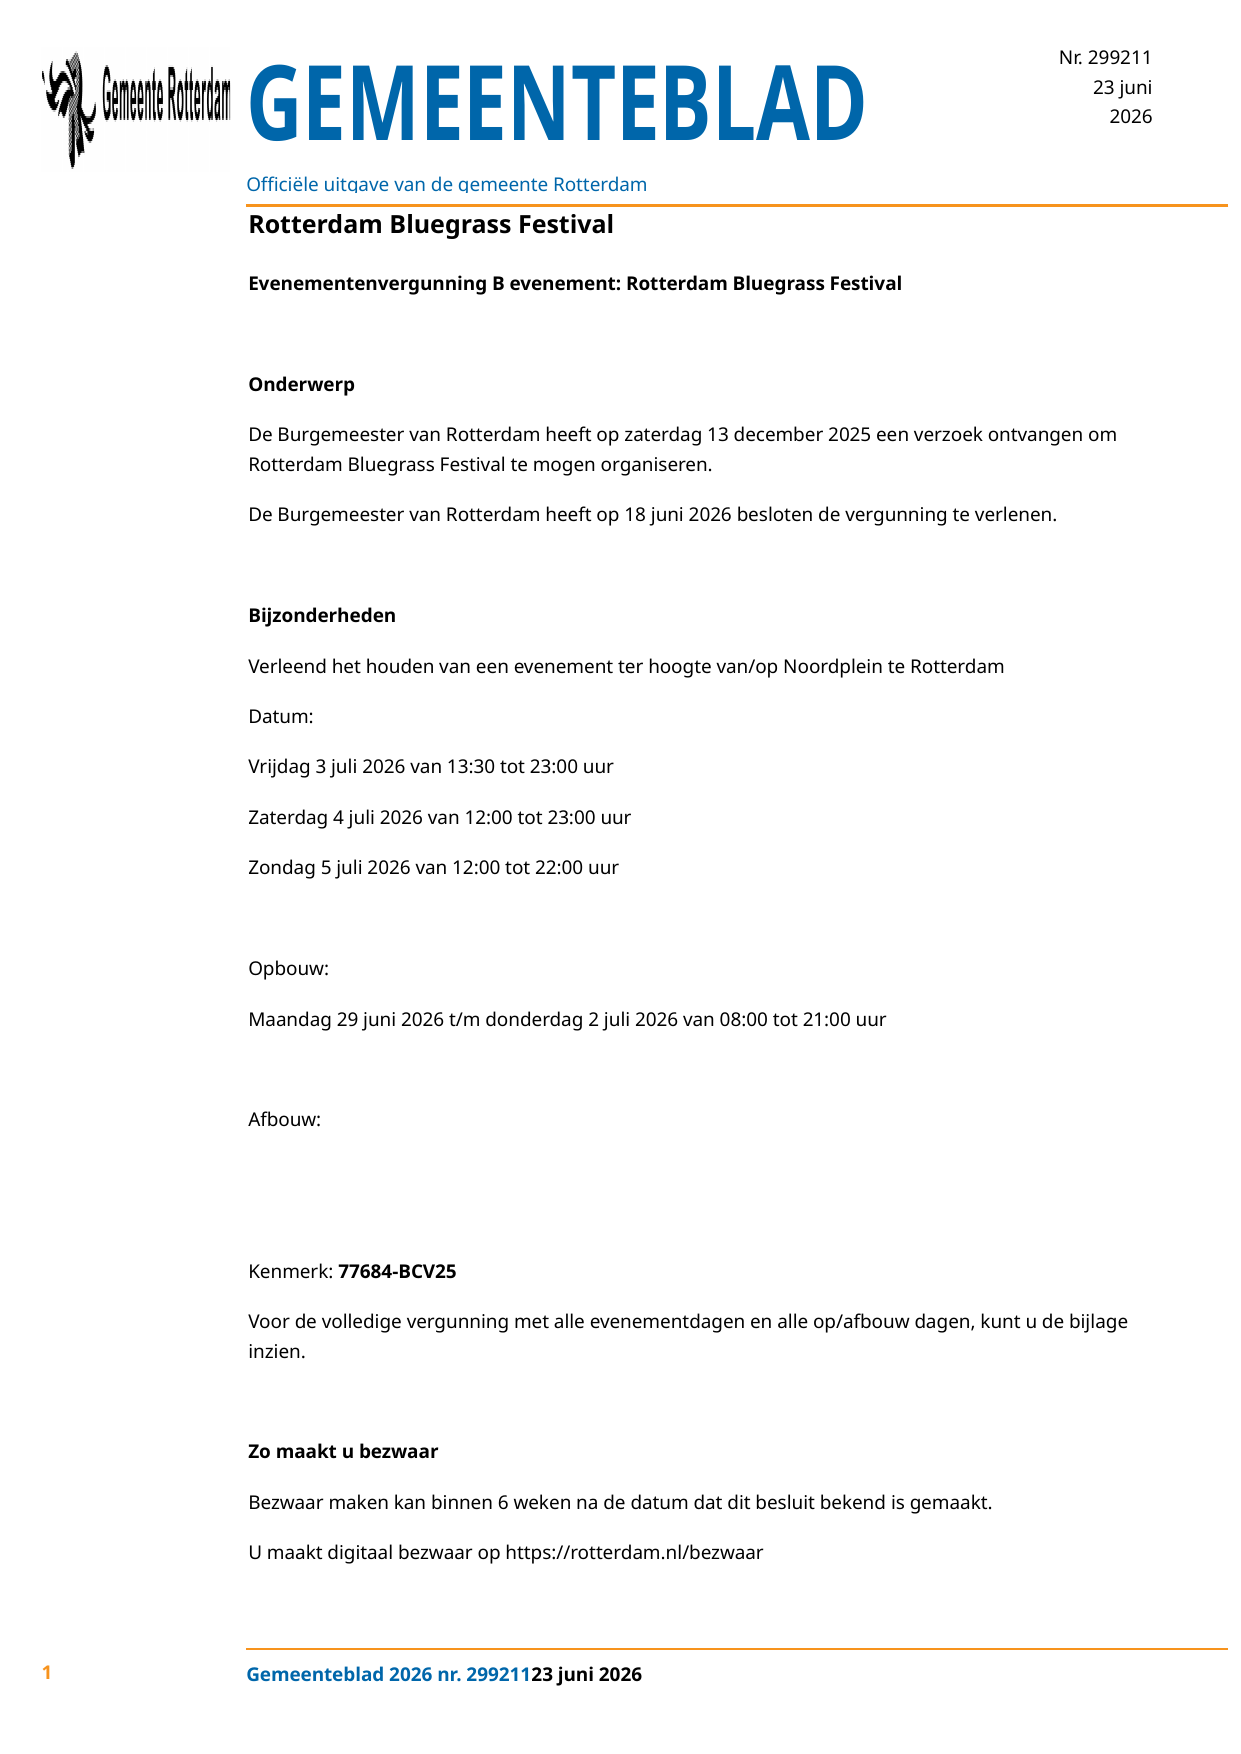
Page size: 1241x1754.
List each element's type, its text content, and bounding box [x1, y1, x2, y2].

text Vrijdag 3 juli 2026 van 13:30 tot 23:00 uur [248, 754, 1152, 779]
text U maakt digitaal bezwaar op https://rotterdam.nl/bezwaar [248, 1539, 1152, 1565]
text Maandag 29 juni 2026 t/m donderdag 2 juli 2026 van 08:00 tot 21:00 uur [248, 1006, 1152, 1031]
text Verleend het houden van een evenement ter hoogte van/op Noordplein te Rotterdam [248, 653, 1152, 678]
text Datum: [248, 703, 1152, 729]
text Zaterdag 4 juli 2026 van 12:00 tot 23:00 uur [248, 804, 1152, 830]
text De Burgemeester van Rotterdam heeft op zaterdag 13 december 2025 een verzoek ontvangen om Rotterdam Bluegrass Festival te mogen organiseren. [248, 422, 1152, 477]
text Onderwerp [248, 371, 1152, 397]
text Afbouw: [248, 1107, 1152, 1132]
text Bezwaar maken kan binnen 6 weken na de datum dat dit besluit bekend is gemaakt. [248, 1489, 1152, 1515]
text De Burgemeester van Rotterdam heeft op 18 juni 2026 besloten de vergunning te verlenen. [248, 502, 1152, 527]
text Rotterdam Bluegrass Festival [248, 207, 1152, 241]
text Kenmerk: 77684-BCV25 [248, 1258, 1152, 1283]
picture [41, 47, 231, 172]
text Zondag 5 juli 2026 van 12:00 tot 22:00 uur [248, 854, 1152, 880]
text Bijzonderheden [248, 602, 1152, 628]
text Zo maakt u bezwaar [248, 1439, 1152, 1464]
text Evenementenvergunning B evenement: Rotterdam Bluegrass Festival [248, 270, 1152, 296]
text Opbouw: [248, 955, 1152, 981]
text Voor de volledige vergunning met alle evenementdagen en alle op/afbouw dagen, kunt u de bijlage inzien. [248, 1308, 1152, 1363]
